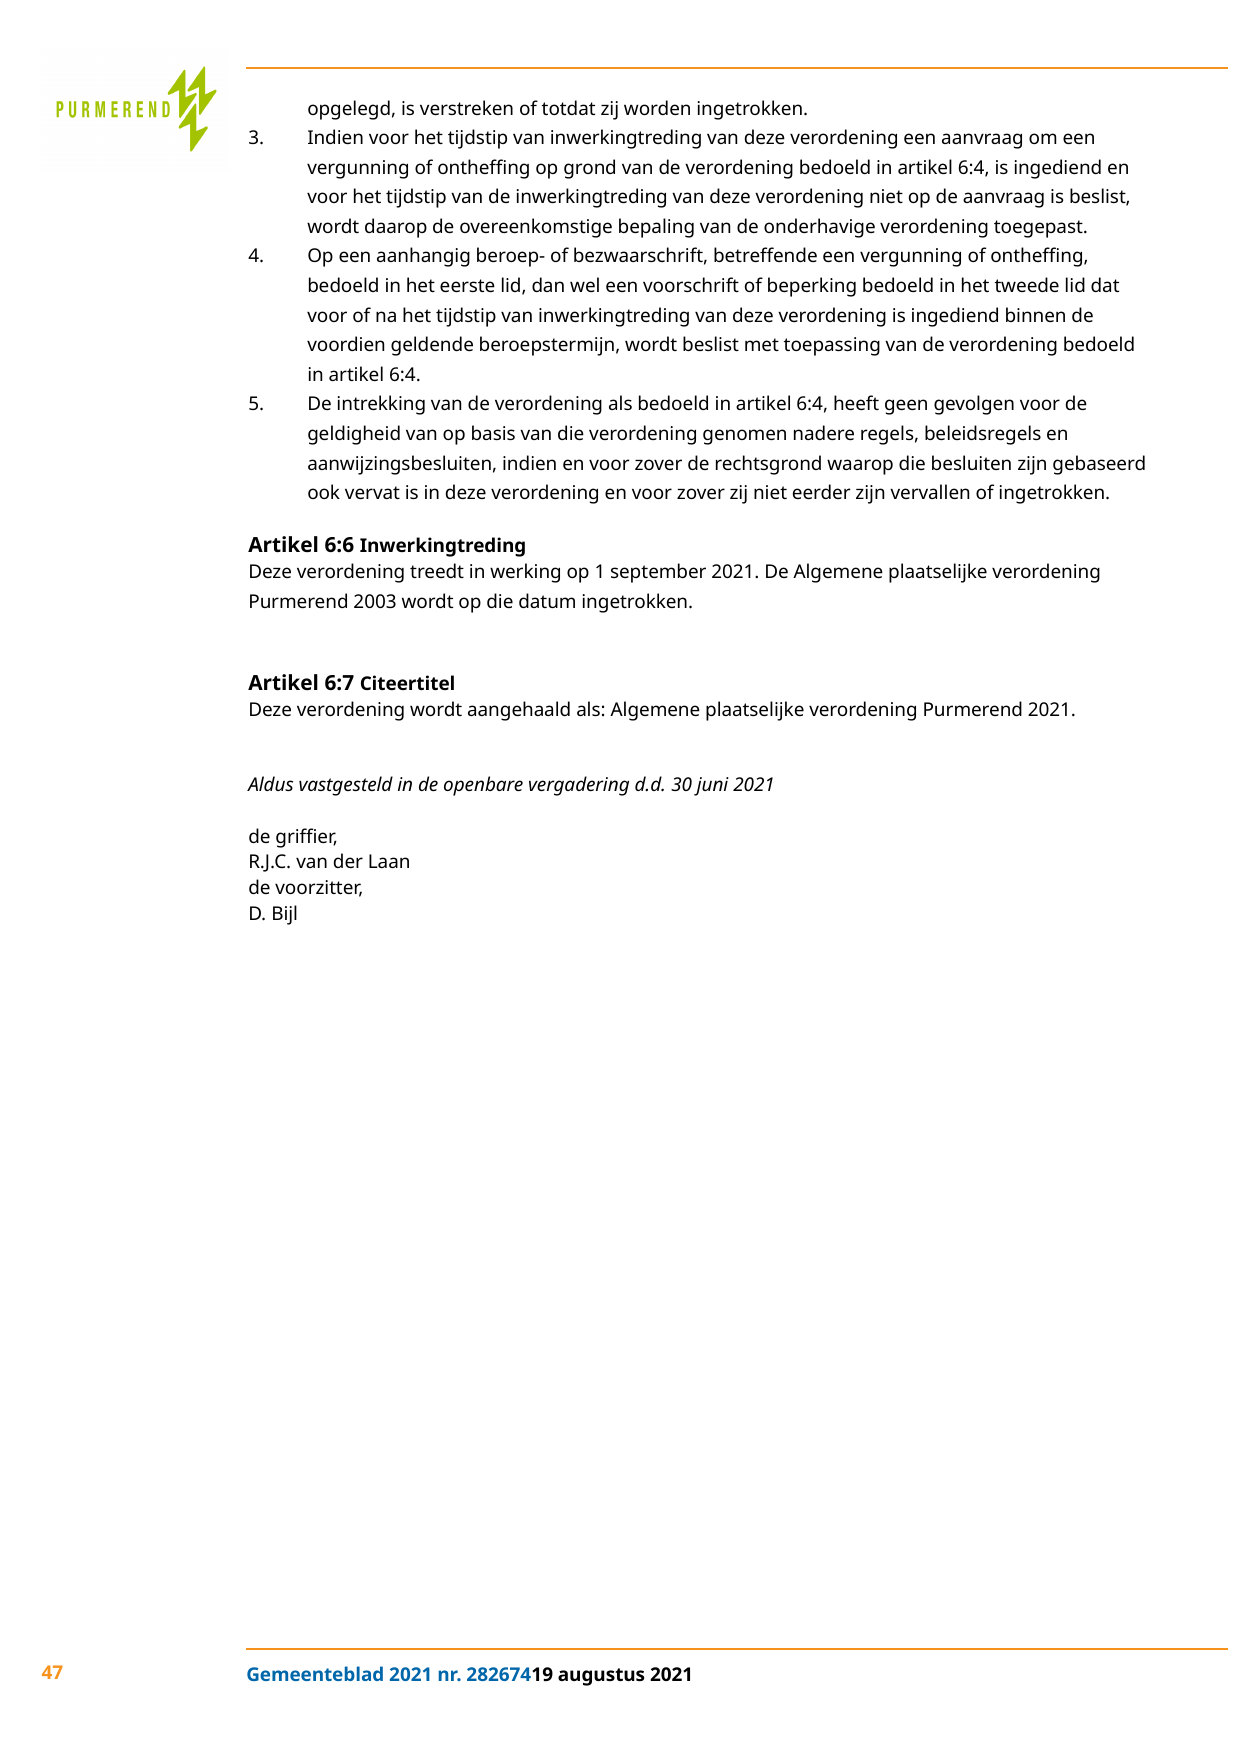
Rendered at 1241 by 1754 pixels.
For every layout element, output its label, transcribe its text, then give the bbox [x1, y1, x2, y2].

text Deze verordening treedt in werking op 1 september 2021. De Algemene plaatselijke verordening Purmerend 2003 wordt op die datum ingetrokken. [248, 558, 1152, 613]
list De intrekking van de verordening als bedoeld in artikel 6:4, heeft geen gevolgen voor de geldigheid van op basis van die verordening genomen nadere regels, beleidsregels en aanwijzingsbesluiten, indien en voor zover de rechtsgrond waarop die besluiten zijn gebaseerd ook vervat is in deze verordening en voor zover zij niet eerder zijn vervallen of ingetrokken. [248, 391, 1152, 505]
picture [41, 47, 231, 172]
text Deze verordening wordt aangehaald als: Algemene plaatselijke verordening Purmerend 2021. [248, 696, 1152, 722]
list Op een aanhangig beroep- of bezwaarschrift, betreffende een vergunning of ontheffing, bedoeld in het eerste lid, dan wel een voorschrift of beperking bedoeld in het tweede lid dat voor of na het tijdstip van inwerkingtreding van deze verordening is ingediend binnen de voordien geldende beroepstermijn, wordt beslist met toepassing van de verordening bedoeld in artikel 6:4. [248, 243, 1152, 387]
list opgelegd, is verstreken of totdat zij worden ingetrokken. [248, 95, 1152, 121]
text Aldus vastgesteld in de openbare vergadering d.d. 30 juni 2021 [248, 771, 1152, 797]
text Artikel 6:7 Citeertitel [248, 668, 1152, 696]
text Artikel 6:6 Inwerkingtreding [248, 530, 1152, 558]
text de voorzitter, [248, 874, 1152, 900]
text R.J.C. van der Laan [248, 849, 1152, 874]
text de griffier, [248, 823, 1152, 849]
list Indien voor het tijdstip van inwerkingtreding van deze verordening een aanvraag om een vergunning of ontheffing op grond van de verordening bedoeld in artikel 6:4, is ingediend en voor het tijdstip van de inwerkingtreding van deze verordening niet op de aanvraag is beslist, wordt daarop de overeenkomstige bepaling van de onderhavige verordening toegepast. [248, 124, 1152, 239]
text D. Bijl [248, 900, 1152, 926]
